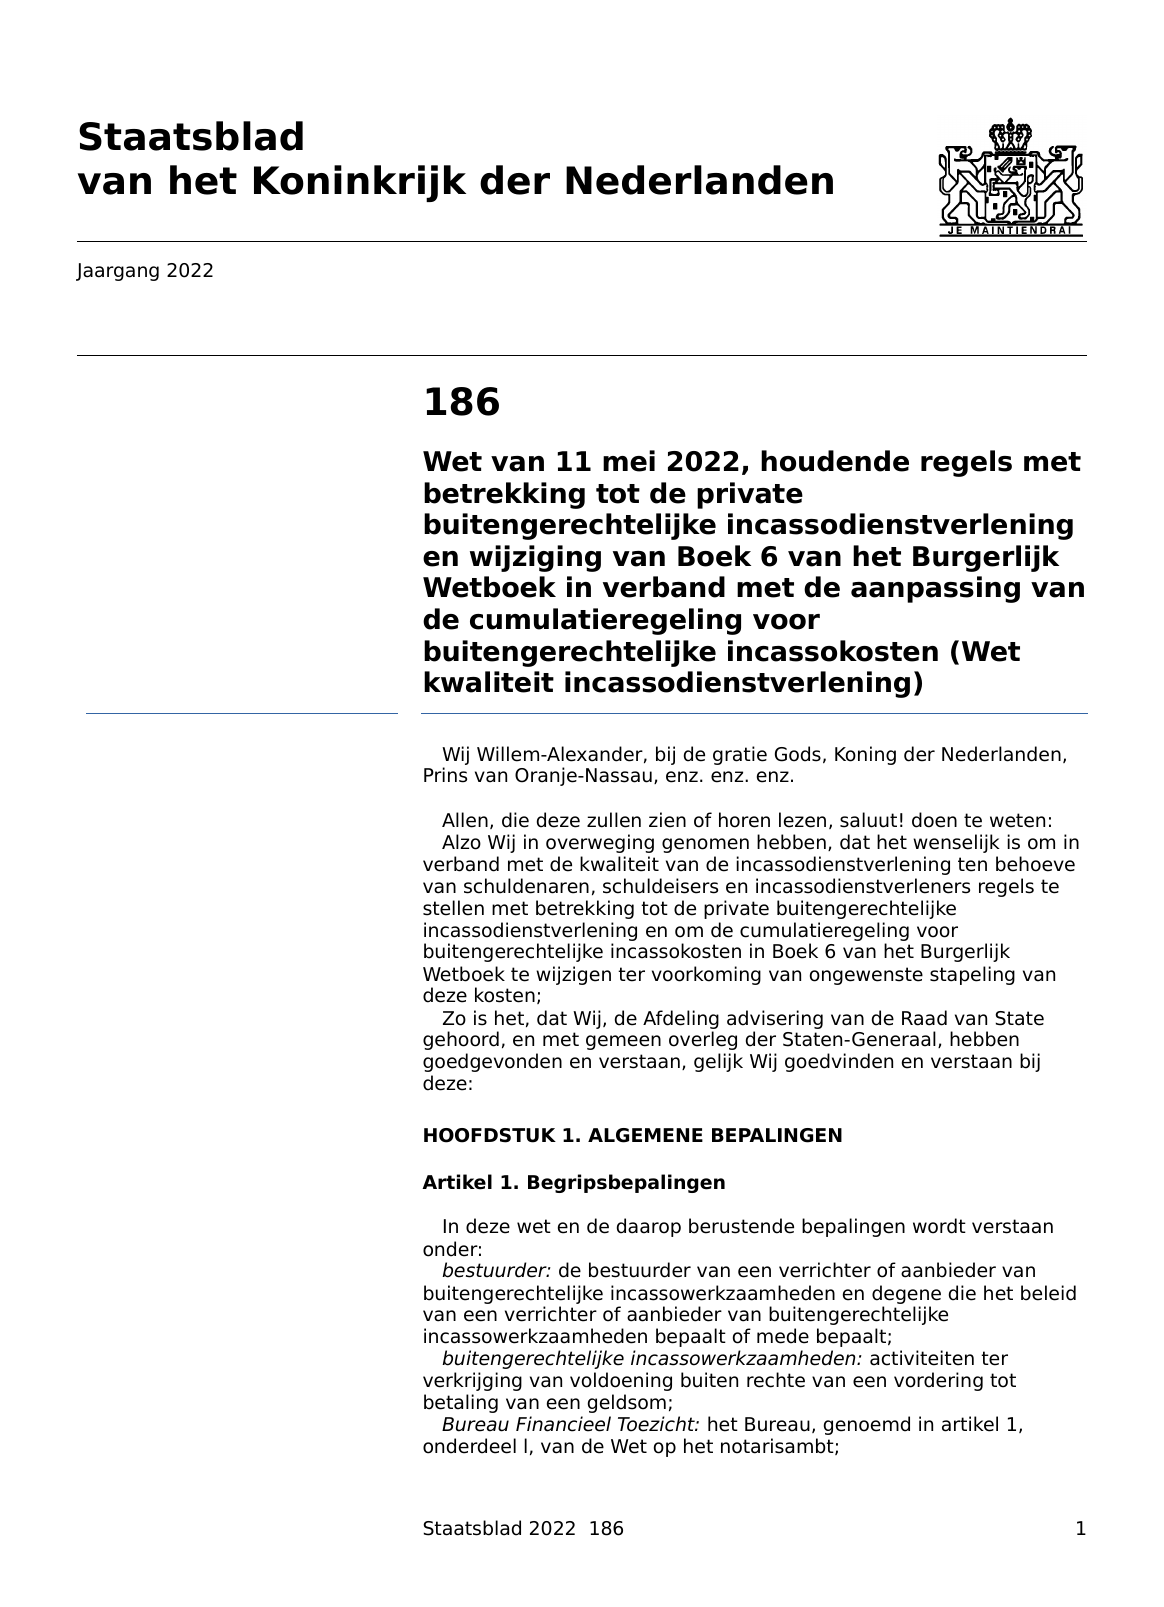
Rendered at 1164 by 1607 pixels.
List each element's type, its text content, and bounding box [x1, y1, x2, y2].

text Allen, die deze zullen zien of horen lezen, saluut! doen te weten: [422, 809, 1087, 832]
text Wet van 11 mei 2022, houdende regels met betrekking tot de private buitengerechtelijke incassodienstverlening en wijziging van Boek 6 van het Burgerlijk Wetboek in verband met de aanpassing van de cumulatieregeling voor buitengerechtelijke incassokosten (Wet kwaliteit incassodienstverlening) [422, 447, 1087, 699]
table_header Staatsblad van het Koninkrijk der Nederlanden [77, 100, 886, 241]
text bestuurder: de bestuurder van een verrichter of aanbieder van buitengerechtelijke incassowerkzaamheden en degene die het beleid van een verrichter of aanbieder van buitengerechtelijke incassowerkzaamheden bepaalt of mede bepaalt; [422, 1260, 1087, 1348]
text Zo is het, dat Wij, de Afdeling advisering van de Raad van State gehoord, en met gemeen overleg der Staten-Generaal, hebben goedgevonden en verstaan, gelijk Wij goedvinden en verstaan bij deze: [422, 1007, 1087, 1095]
subtitle HOOFDSTUK 1. ALGEMENE BEPALINGEN [422, 1125, 1087, 1147]
table_header [886, 100, 1087, 241]
picture [936, 115, 1087, 240]
text buitengerechtelijke incassowerkzaamheden: activiteiten ter verkrijging van voldoening buiten rechte van een vordering tot betaling van een geldsom; [422, 1348, 1087, 1414]
subtitle Artikel 1. Begripsbepalingen [422, 1172, 1087, 1194]
subtitle 186 [422, 381, 1087, 424]
table_cell Jaargang 2022 [77, 242, 1087, 355]
text In deze wet en de daarop berustende bepalingen wordt verstaan onder: [422, 1216, 1087, 1260]
text Bureau Financieel Toezicht: het Bureau, genoemd in artikel 1, onderdeel l, van de Wet op het notarisambt; [422, 1414, 1087, 1458]
text Alzo Wij in overweging genomen hebben, dat het wenselijk is om in verband met de kwaliteit van de incassodienstverlening ten behoeve van schuldenaren, schuldeisers en incassodienstverleners regels te stellen met betrekking tot de private buitengerechtelijke incassodienstverlening en om de cumulatieregeling voor buitengerechtelijke incassokosten in Boek 6 van het Burgerlijk Wetboek te wijzigen ter voorkoming van ongewenste stapeling van deze kosten; [422, 832, 1087, 1007]
text Wij Willem-Alexander, bij de gratie Gods, Koning der Nederlanden, Prins van Oranje-Nassau, enz. enz. enz. [422, 743, 1087, 787]
